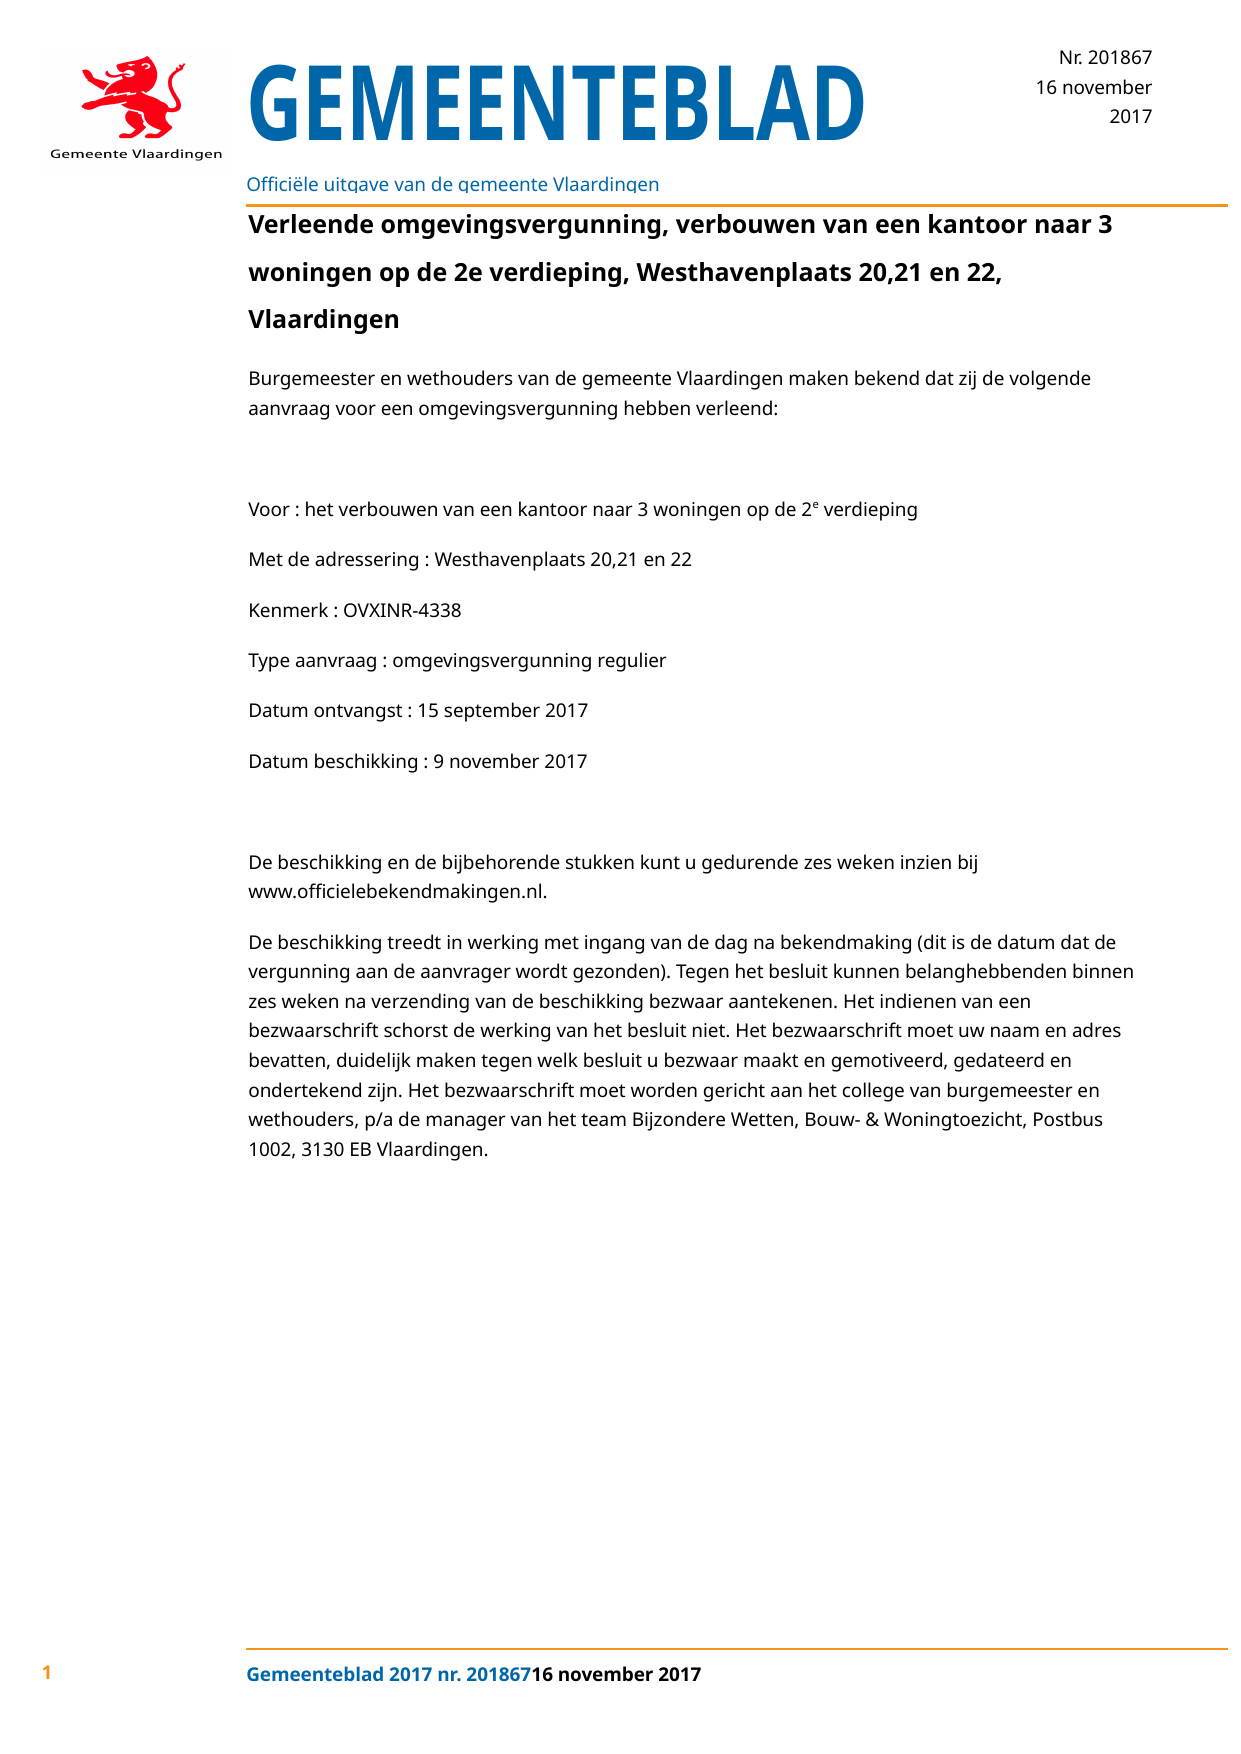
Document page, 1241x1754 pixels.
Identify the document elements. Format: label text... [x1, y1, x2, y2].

text Met de adressering : Westhavenplaats 20,21 en 22 [248, 546, 1152, 572]
picture [41, 47, 231, 172]
text Kenmerk : OVXINR-4338 [248, 597, 1152, 622]
text De beschikking treedt in werking met ingang van de dag na bekendmaking (dit is de datum dat de vergunning aan de aanvrager wordt gezonden). Tegen het besluit kunnen belanghebbenden binnen zes weken na verzending van de beschikking bezwaar aantekenen. Het indienen van een bezwaarschrift schorst de werking van het besluit niet. Het bezwaarschrift moet uw naam en adres bevatten, duidelijk maken tegen welk besluit u bezwaar maakt en gemotiveerd, gedateerd en ondertekend zijn. Het bezwaarschrift moet worden gericht aan het college van burgemeester en wethouders, p/a de manager van het team Bijzondere Wetten, Bouw- & Woningtoezicht, Postbus 1002, 3130 EB Vlaardingen. [248, 929, 1152, 1162]
text Datum ontvangst : 15 september 2017 [248, 698, 1152, 723]
text Datum beschikking : 9 november 2017 [248, 748, 1152, 774]
text De beschikking en de bijbehorende stukken kunt u gedurende zes weken inzien bij www.officielebekendmakingen.nl. [248, 849, 1152, 904]
text Voor : het verbouwen van een kantoor naar 3 woningen op de 2e verdieping [248, 496, 1152, 522]
text Verleende omgevingsvergunning, verbouwen van een kantoor naar 3 woningen op de 2e verdieping, Westhavenplaats 20,21 en 22, Vlaardingen [248, 207, 1152, 336]
text Burgemeester en wethouders van de gemeente Vlaardingen maken bekend dat zij de volgende aanvraag voor een omgevingsvergunning hebben verleend: [248, 366, 1152, 421]
text Type aanvraag : omgevingsvergunning regulier [248, 647, 1152, 673]
